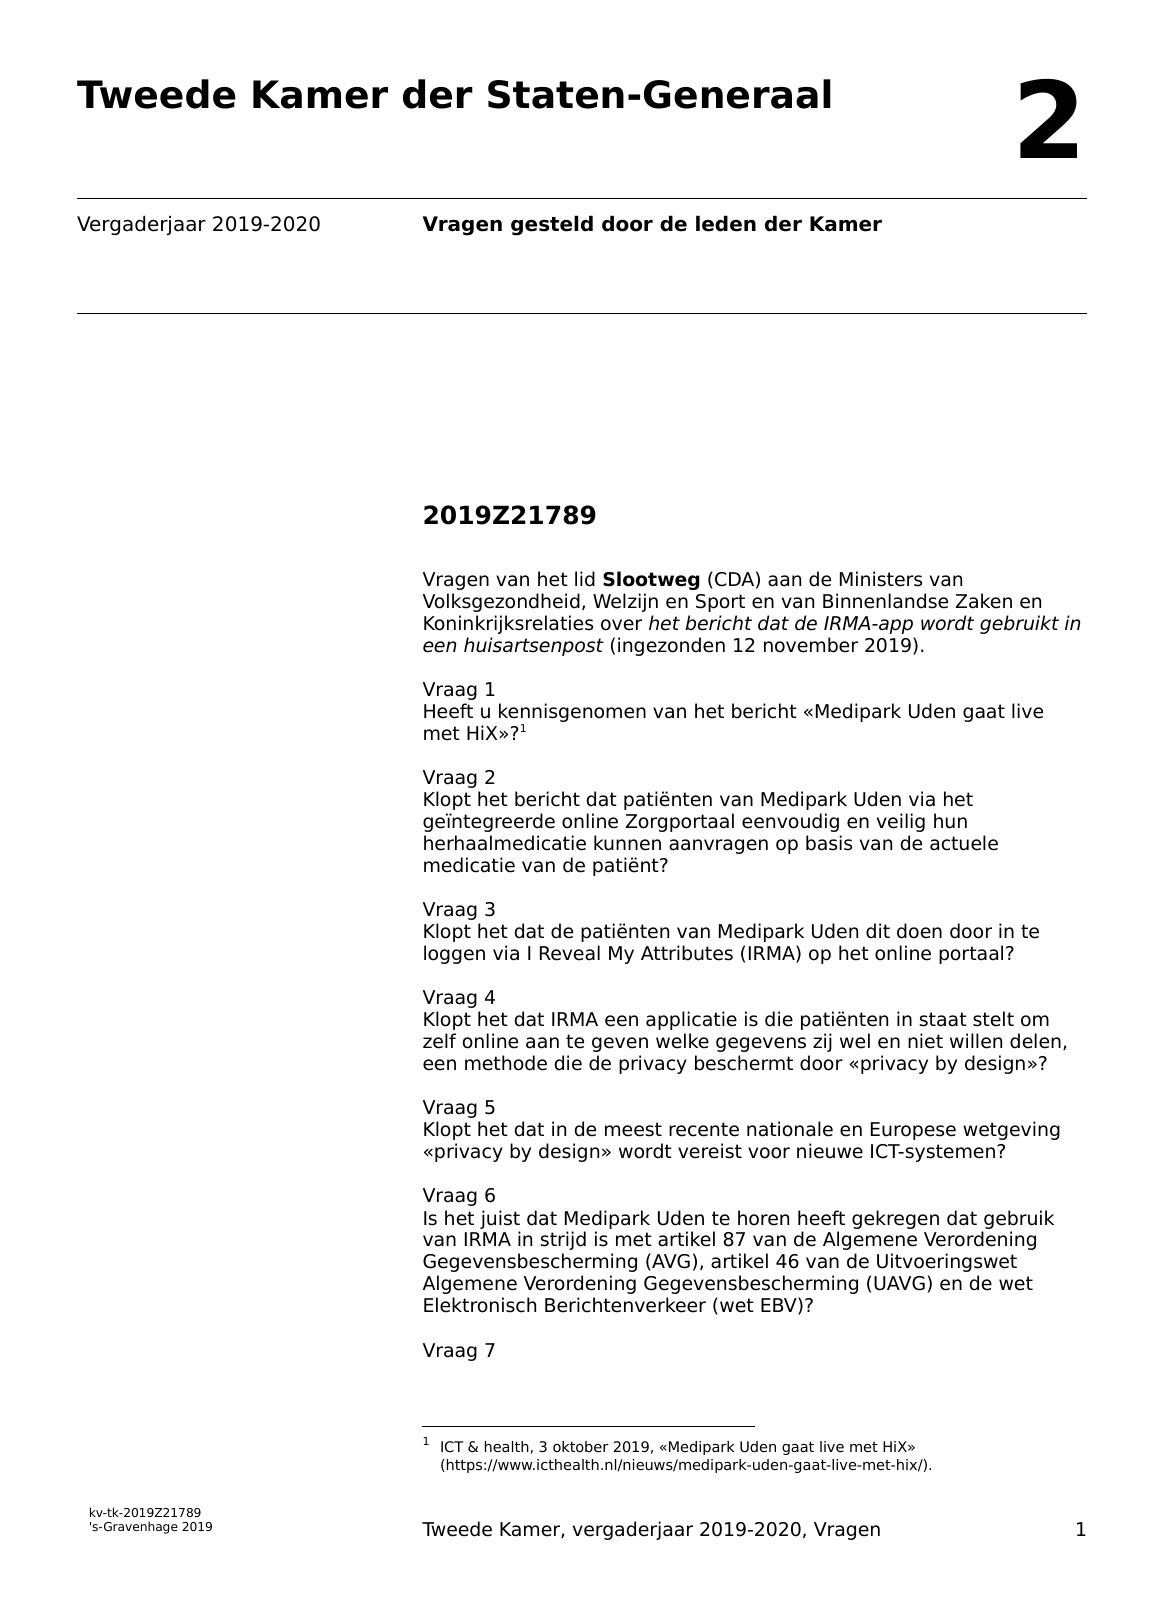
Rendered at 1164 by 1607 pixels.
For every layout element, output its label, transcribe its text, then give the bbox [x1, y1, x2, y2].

table_cell Vragen gesteld door de leden der Kamer [422, 199, 1087, 313]
text Heeft u kennisgenomen van het bericht «Medipark Uden gaat live met HiX»? [422, 701, 1087, 745]
text Vraag 7 [422, 1339, 1087, 1361]
text kv-tk-2019Z21789 [88, 1506, 323, 1520]
text Vraag 4 [422, 987, 1087, 1009]
text Vragen van het lid Slootweg (CDA) aan de Ministers van Volksgezondheid, Welzijn en Sport en van Binnenlandse Zaken en Koninkrijksrelaties over het bericht dat de IRMA-app wordt gebruikt in een huisartsenpost (ingezonden 12 november 2019). [422, 569, 1087, 657]
text Klopt het dat in de meest recente nationale en Europese wetgeving «privacy by design» wordt vereist voor nieuwe ICT-systemen? [422, 1119, 1087, 1163]
text Vraag 3 [422, 899, 1087, 921]
text Vraag 6 [422, 1185, 1087, 1207]
table_cell Vergaderjaar 2019-2020 [77, 199, 422, 313]
table_header Tweede Kamer der Staten-Generaal [77, 59, 886, 198]
text Klopt het dat IRMA een applicatie is die patiënten in staat stelt om zelf online aan te geven welke gegevens zij wel en niet willen delen, een methode die de privacy beschermt door «privacy by design»? [422, 1009, 1087, 1075]
text Is het juist dat Medipark Uden te horen heeft gekregen dat gebruik van IRMA in strijd is met artikel 87 van de Algemene Verordening Gegevensbescherming (AVG), artikel 46 van de Uitvoeringswet Algemene Verordening Gegevensbescherming (UAVG) en de wet Elektronisch Berichtenverkeer (wet EBV)? [422, 1207, 1087, 1317]
text ICT & health, 3 oktober 2019, «Medipark Uden gaat live met HiX» (https://www.icthealth.nl/nieuws/medipark-uden-gaat-live-met-hix/). [422, 1435, 1087, 1474]
text Vraag 1 [422, 679, 1087, 701]
text Klopt het bericht dat patiënten van Medipark Uden via het geïntegreerde online Zorgportaal eenvoudig en veilig hun herhaalmedicatie kunnen aanvragen op basis van de actuele medicatie van de patiënt? [422, 789, 1087, 877]
text Vraag 2 [422, 767, 1087, 789]
text Klopt het dat de patiënten van Medipark Uden dit doen door in te loggen via I Reveal My Attributes (IRMA) op het online portaal? [422, 921, 1087, 965]
table_header 2 [886, 59, 1087, 198]
text Vraag 5 [422, 1097, 1087, 1119]
text 's-Gravenhage 2019 [88, 1520, 323, 1534]
text 2019Z21789 [422, 501, 1087, 531]
